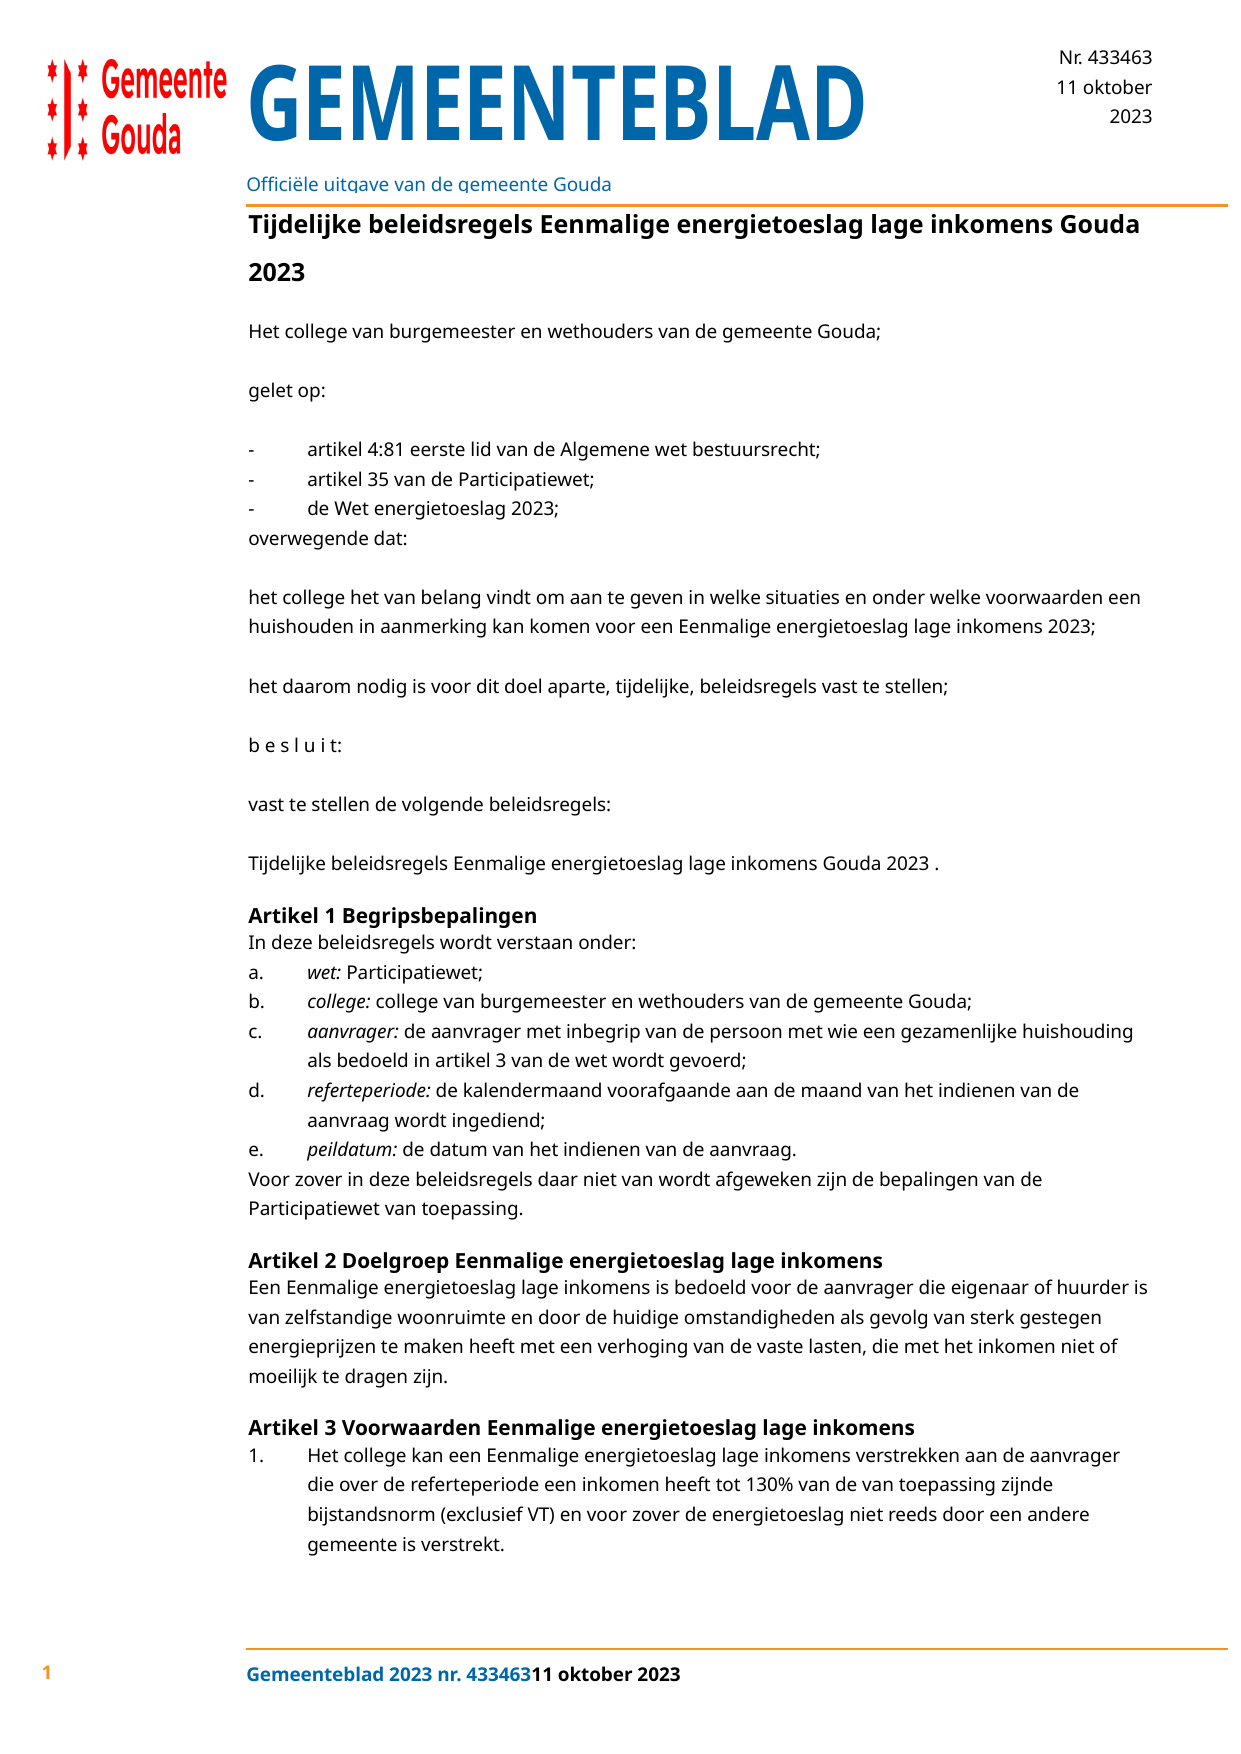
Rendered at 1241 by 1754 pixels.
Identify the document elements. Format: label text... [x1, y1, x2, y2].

list referteperiode: de kalendermaand voorafgaande aan de maand van het indienen van de aanvraag wordt ingediend; [248, 1077, 1152, 1132]
text vast te stellen de volgende beleidsregels: [248, 791, 1152, 817]
text het college het van belang vindt om aan te geven in welke situaties en onder welke voorwaarden een huishouden in aanmerking kan komen voor een Eenmalige energietoeslag lage inkomens 2023; [248, 584, 1152, 639]
text overwegende dat: [248, 525, 1152, 551]
list peildatum: de datum van het indienen van de aanvraag. [248, 1136, 1152, 1162]
list aanvrager: de aanvrager met inbegrip van de persoon met wie een gezamenlijke huishouding als bedoeld in artikel 3 van de wet wordt gevoerd; [248, 1018, 1152, 1073]
text het daarom nodig is voor dit doel aparte, tijdelijke, beleidsregels vast te stellen; [248, 673, 1152, 699]
text Tijdelijke beleidsregels Eenmalige energietoeslag lage inkomens Gouda 2023 . [248, 850, 1152, 876]
picture [41, 47, 231, 172]
text Tijdelijke beleidsregels Eenmalige energietoeslag lage inkomens Gouda 2023 [248, 207, 1152, 288]
list wet: Participatiewet; [248, 959, 1152, 984]
text In deze beleidsregels wordt verstaan onder: [248, 929, 1152, 955]
text Een Eenmalige energietoeslag lage inkomens is bedoeld voor de aanvrager die eigenaar of huurder is van zelfstandige woonruimte en door de huidige omstandigheden als gevolg van sterk gestegen energieprijzen te maken heeft met een verhoging van de vaste lasten, die met het inkomen niet of moeilijk te dragen zijn. [248, 1274, 1152, 1389]
text b e s l u i t: [248, 732, 1152, 758]
list college: college van burgemeester en wethouders van de gemeente Gouda; [248, 988, 1152, 1014]
list de Wet energietoeslag 2023; [248, 495, 1152, 521]
text Artikel 3 Voorwaarden Eenmalige energietoeslag lage inkomens [248, 1413, 1152, 1442]
text Artikel 2 Doelgroep Eenmalige energietoeslag lage inkomens [248, 1246, 1152, 1274]
text Het college van burgemeester en wethouders van de gemeente Gouda; [248, 318, 1152, 344]
text gelet op: [248, 377, 1152, 403]
list artikel 35 van de Participatiewet; [248, 466, 1152, 492]
text Artikel 1 Begripsbepalingen [248, 901, 1152, 929]
list Het college kan een Eenmalige energietoeslag lage inkomens verstrekken aan de aanvrager die over de referteperiode een inkomen heeft tot 130% van de van toepassing zijnde bijstandsnorm (exclusief VT) en voor zover de energietoeslag niet reeds door een andere gemeente is verstrekt. [248, 1442, 1152, 1556]
list artikel 4:81 eerste lid van de Algemene wet bestuursrecht; [248, 436, 1152, 462]
text Voor zover in deze beleidsregels daar niet van wordt afgeweken zijn de bepalingen van de Participatiewet van toepassing. [248, 1166, 1152, 1221]
